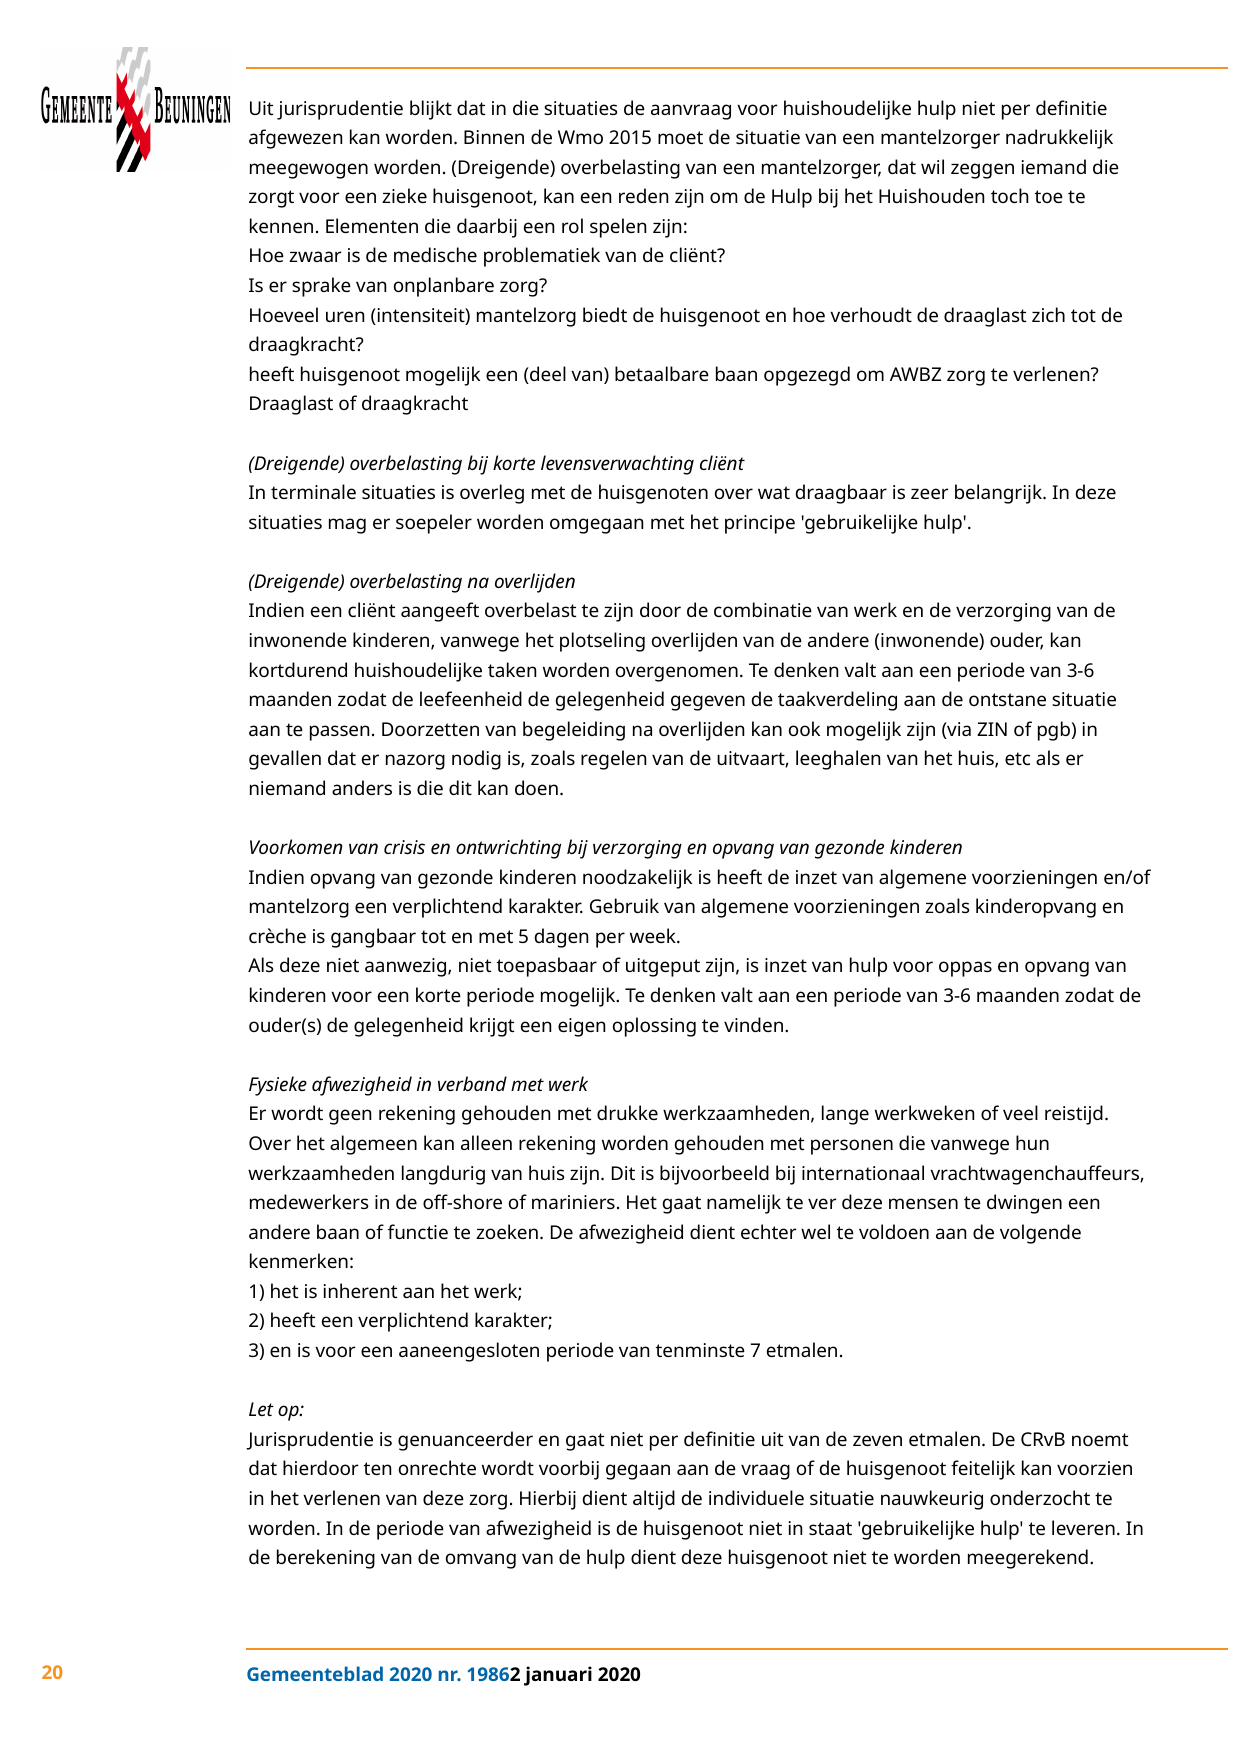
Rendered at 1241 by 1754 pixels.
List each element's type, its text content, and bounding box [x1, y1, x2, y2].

text Als deze niet aanwezig, niet toepasbaar of uitgeput zijn, is inzet van hulp voor oppas en opvang van kinderen voor een korte periode mogelijk. Te denken valt aan een periode van 3-6 maanden zodat de ouder(s) de gelegenheid krijgt een eigen oplossing te vinden. [248, 953, 1152, 1038]
text (Dreigende) overbelasting na overlijden [248, 568, 1152, 594]
picture [41, 47, 231, 172]
text Hoe zwaar is de medische problematiek van de cliënt? [248, 243, 1152, 268]
text 1) het is inherent aan het werk; [248, 1278, 1152, 1304]
text Draaglast of draagkracht [248, 391, 1152, 416]
text heeft huisgenoot mogelijk een (deel van) betaalbare baan opgezegd om AWBZ zorg te verlenen? [248, 361, 1152, 387]
text Let op: [248, 1396, 1152, 1422]
text Jurisprudentie is genuanceerder en gaat niet per definitie uit van de zeven etmalen. De CRvB noemt dat hierdoor ten onrechte wordt voorbij gegaan aan de vraag of de huisgenoot feitelijk kan voorzien in het verlenen van deze zorg. Hierbij dient altijd de individuele situatie nauwkeurig onderzocht te worden. In de periode van afwezigheid is de huisgenoot niet in staat 'gebruikelijke hulp' te leveren. In de berekening van de omvang van de hulp dient deze huisgenoot niet te worden meegerekend. [248, 1426, 1152, 1570]
text Fysieke afwezigheid in verband met werk [248, 1071, 1152, 1097]
text Indien een cliënt aangeeft overbelast te zijn door de combinatie van werk en de verzorging van de inwonende kinderen, vanwege het plotseling overlijden van de andere (inwonende) ouder, kan kortdurend huishoudelijke taken worden overgenomen. Te denken valt aan een periode van 3-6 maanden zodat de leefeenheid de gelegenheid gegeven de taakverdeling aan de ontstane situatie aan te passen. Doorzetten van begeleiding na overlijden kan ook mogelijk zijn (via ZIN of pgb) in gevallen dat er nazorg nodig is, zoals regelen van de uitvaart, leeghalen van het huis, etc als er niemand anders is die dit kan doen. [248, 598, 1152, 801]
text Uit jurisprudentie blijkt dat in die situaties de aanvraag voor huishoudelijke hulp niet per definitie afgewezen kan worden. Binnen de Wmo 2015 moet de situatie van een mantelzorger nadrukkelijk meegewogen worden. (Dreigende) overbelasting van een mantelzorger, dat wil zeggen iemand die zorgt voor een zieke huisgenoot, kan een reden zijn om de Hulp bij het Huishouden toch toe te kennen. Elementen die daarbij een rol spelen zijn: [248, 95, 1152, 239]
text Indien opvang van gezonde kinderen noodzakelijk is heeft de inzet van algemene voorzieningen en/of mantelzorg een verplichtend karakter. Gebruik van algemene voorzieningen zoals kinderopvang en crèche is gangbaar tot en met 5 dagen per week. [248, 864, 1152, 949]
text (Dreigende) overbelasting bij korte levensverwachting cliënt [248, 450, 1152, 476]
text In terminale situaties is overleg met de huisgenoten over wat draagbaar is zeer belangrijk. In deze situaties mag er soepeler worden omgegaan met het principe 'gebruikelijke hulp'. [248, 479, 1152, 535]
text Er wordt geen rekening gehouden met drukke werkzaamheden, lange werkweken of veel reistijd. Over het algemeen kan alleen rekening worden gehouden met personen die vanwege hun werkzaamheden langdurig van huis zijn. Dit is bijvoorbeeld bij internationaal vrachtwagenchauffeurs, medewerkers in de off-shore of mariniers. Het gaat namelijk te ver deze mensen te dwingen een andere baan of functie te zoeken. De afwezigheid dient echter wel te voldoen aan de volgende kenmerken: [248, 1101, 1152, 1274]
text 2) heeft een verplichtend karakter; [248, 1308, 1152, 1333]
text Is er sprake van onplanbare zorg? [248, 272, 1152, 298]
text Voorkomen van crisis en ontwrichting bij verzorging en opvang van gezonde kinderen [248, 834, 1152, 860]
text Hoeveel uren (intensiteit) mantelzorg biedt de huisgenoot en hoe verhoudt de draaglast zich tot de draagkracht? [248, 302, 1152, 357]
text 3) en is voor een aaneengesloten periode van tenminste 7 etmalen. [248, 1337, 1152, 1363]
